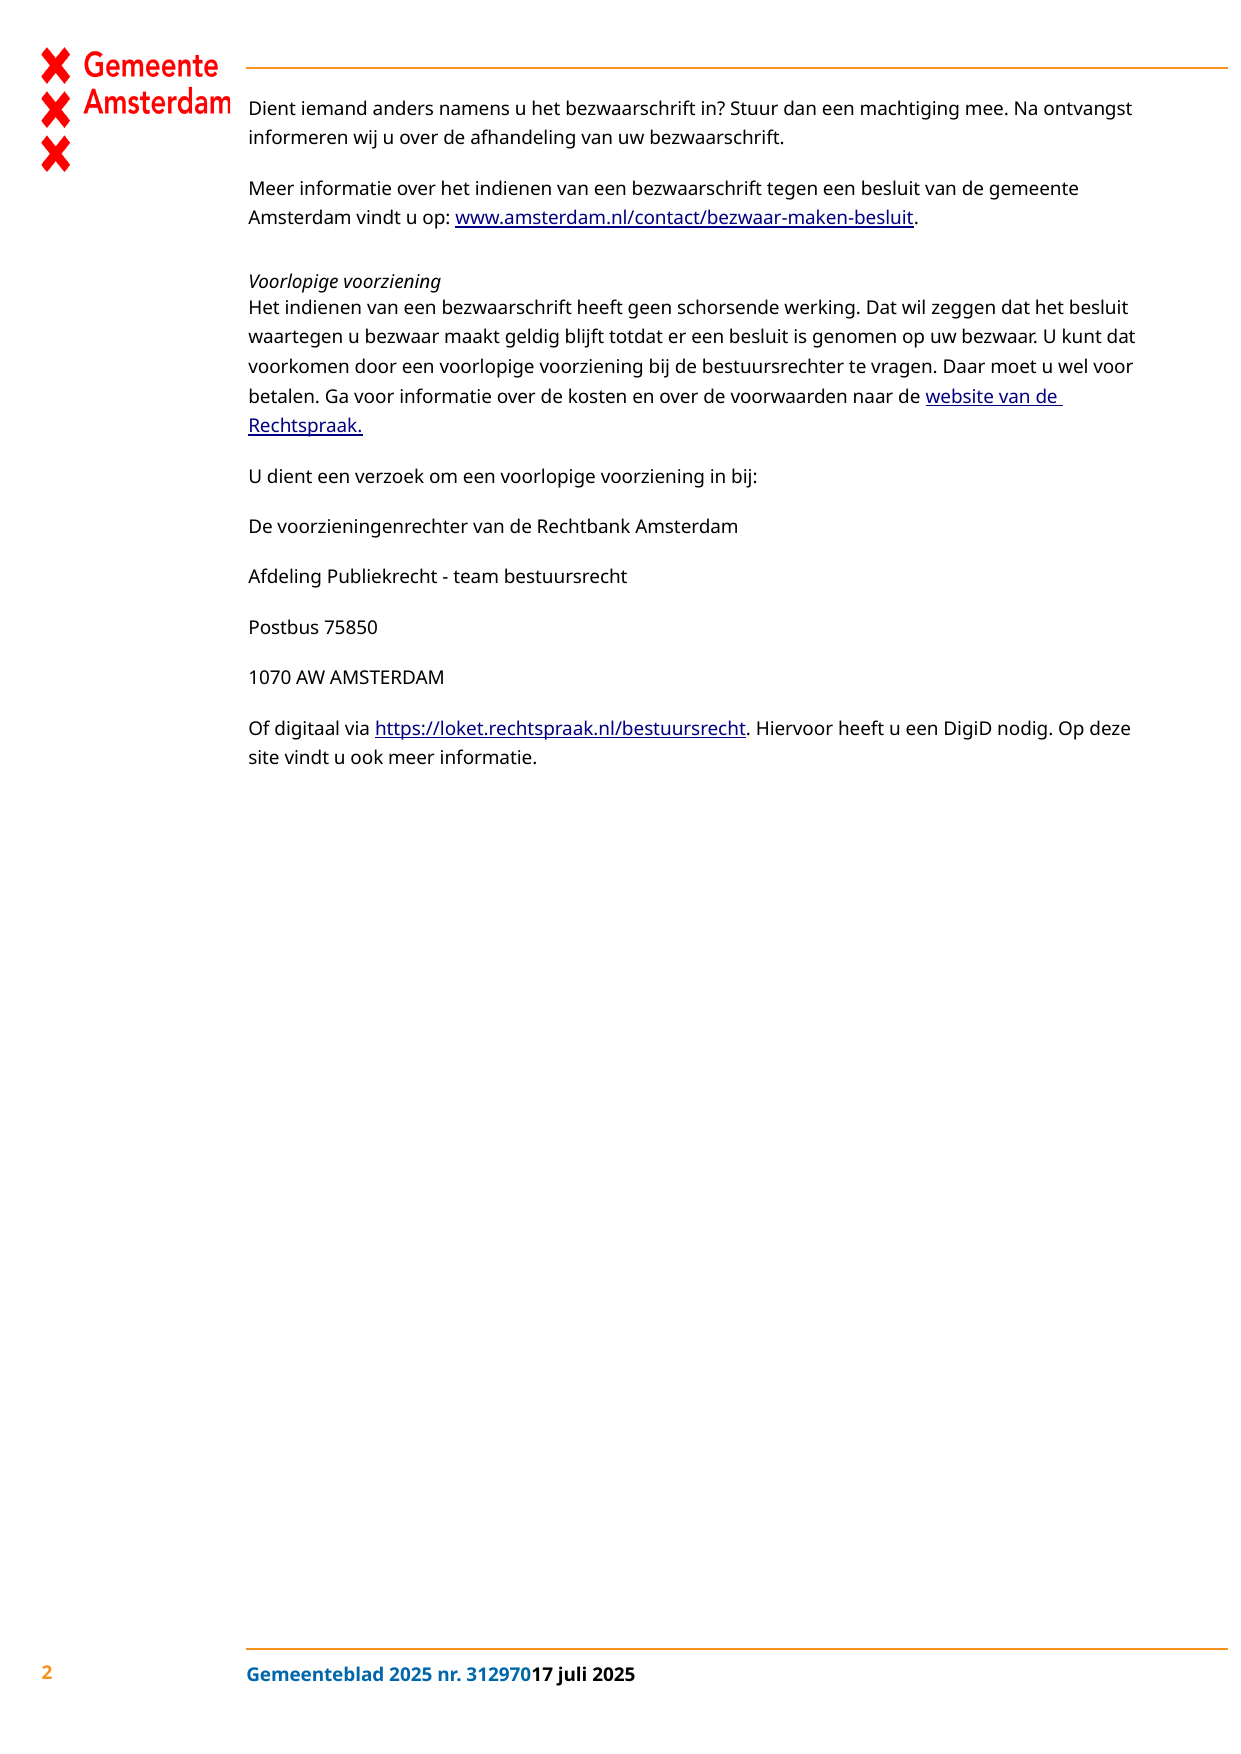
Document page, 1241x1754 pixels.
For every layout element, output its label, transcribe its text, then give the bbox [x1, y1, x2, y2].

picture [41, 47, 231, 172]
text Dient iemand anders namens u het bezwaarschrift in? Stuur dan een machtiging mee. Na ontvangst informeren wij u over de afhandeling van uw bezwaarschrift. [248, 95, 1152, 150]
text 1070 AW AMSTERDAM [248, 664, 1152, 690]
text Of digitaal via https://loket.rechtspraak.nl/bestuursrecht. Hiervoor heeft u een DigiD nodig. Op deze site vindt u ook meer informatie. [248, 715, 1152, 770]
text Afdeling Publiekrecht - team bestuursrecht [248, 564, 1152, 589]
text Voorlopige voorziening [248, 268, 1152, 294]
text De voorzieningenrechter van de Rechtbank Amsterdam [248, 513, 1152, 539]
text Meer informatie over het indienen van een bezwaarschrift tegen een besluit van de gemeente Amsterdam vindt u op: www.amsterdam.nl/contact/bezwaar-maken-besluit. [248, 175, 1152, 230]
text U dient een verzoek om een voorlopige voorziening in bij: [248, 463, 1152, 488]
text Het indienen van een bezwaarschrift heeft geen schorsende werking. Dat wil zeggen dat het besluit waartegen u bezwaar maakt geldig blijft totdat er een besluit is genomen op uw bezwaar. U kunt dat voorkomen door een voorlopige voorziening bij de bestuursrechter te vragen. Daar moet u wel voor betalen. Ga voor informatie over de kosten en over de voorwaarden naar de website van de Rechtspraak. [248, 294, 1152, 438]
text Postbus 75850 [248, 614, 1152, 640]
